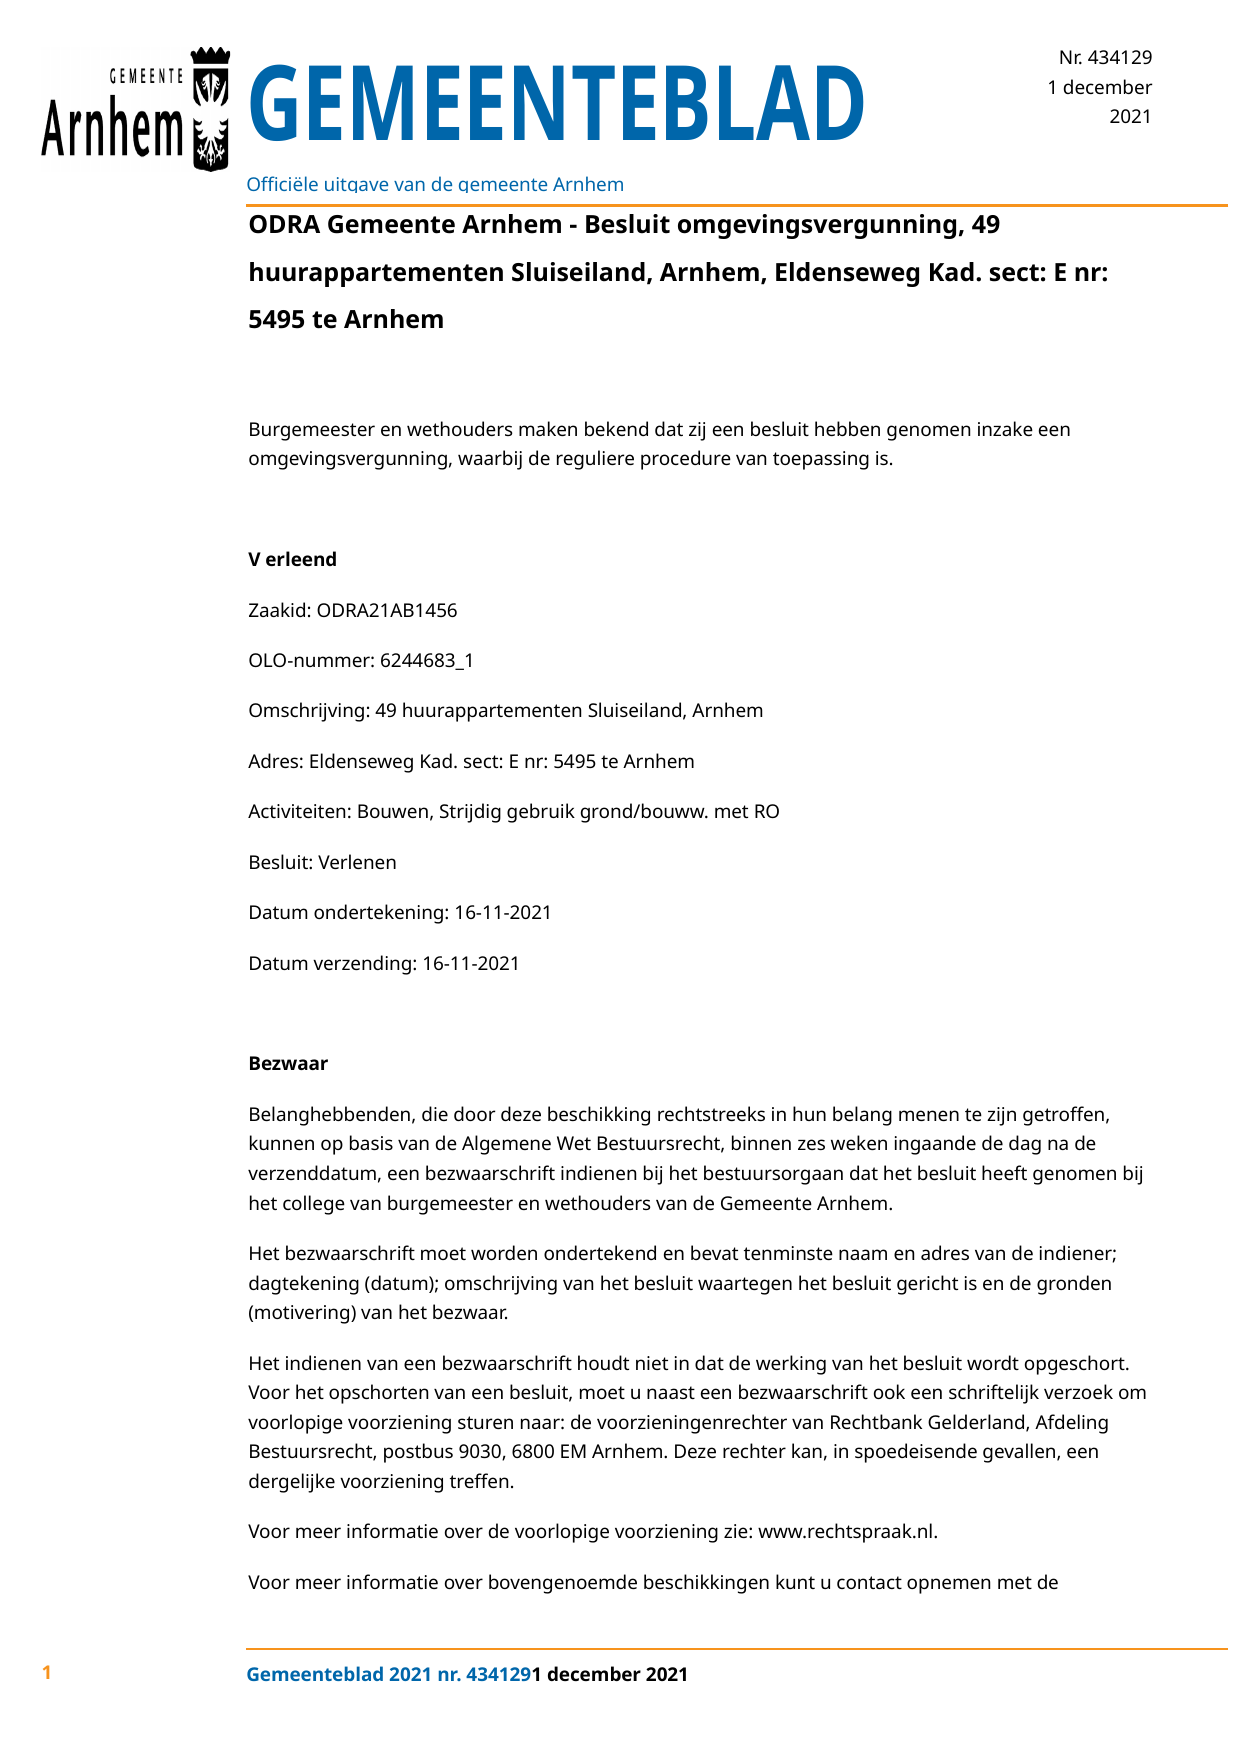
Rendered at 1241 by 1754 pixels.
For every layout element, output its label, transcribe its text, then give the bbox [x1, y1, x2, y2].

text Datum verzending: 16-11-2021 [248, 950, 1152, 975]
text V erleend [248, 546, 1152, 572]
text Activiteiten: Bouwen, Strijdig gebruik grond/bouww. met RO [248, 798, 1152, 824]
text Voor meer informatie over bovengenoemde beschikkingen kunt u contact opnemen met de [248, 1569, 1152, 1594]
text Zaakid: ODRA21AB1456 [248, 597, 1152, 622]
text Het bezwaarschrift moet worden ondertekend en bevat tenminste naam en adres van de indiener; dagtekening (datum); omschrijving van het besluit waartegen het besluit gericht is en de gronden (motivering) van het bezwaar. [248, 1240, 1152, 1325]
text Datum ondertekening: 16-11-2021 [248, 899, 1152, 925]
text Omschrijving: 49 huurappartementen Sluiseiland, Arnhem [248, 698, 1152, 723]
text Adres: Eldenseweg Kad. sect: E nr: 5495 te Arnhem [248, 748, 1152, 774]
text Besluit: Verlenen [248, 849, 1152, 874]
text OLO-nummer: 6244683_1 [248, 647, 1152, 673]
text ODRA Gemeente Arnhem - Besluit omgevingsvergunning, 49 huurappartementen Sluiseiland, Arnhem, Eldenseweg Kad. sect: E nr: 5495 te Arnhem [248, 207, 1152, 336]
picture [41, 47, 231, 172]
text Bezwaar [248, 1051, 1152, 1076]
text Burgemeester en wethouders maken bekend dat zij een besluit hebben genomen inzake een omgevingsvergunning, waarbij de reguliere procedure van toepassing is. [248, 416, 1152, 471]
text Belanghebbenden, die door deze beschikking rechtstreeks in hun belang menen te zijn getroffen, kunnen op basis van de Algemene Wet Bestuursrecht, binnen zes weken ingaande de dag na de verzenddatum, een bezwaarschrift indienen bij het bestuursorgaan dat het besluit heeft genomen bij het college van burgemeester en wethouders van de Gemeente Arnhem. [248, 1101, 1152, 1215]
text Voor meer informatie over de voorlopige voorziening zie: www.rechtspraak.nl. [248, 1518, 1152, 1544]
text Het indienen van een bezwaarschrift houdt niet in dat de werking van het besluit wordt opgeschort. Voor het opschorten van een besluit, moet u naast een bezwaarschrift ook een schriftelijk verzoek om voorlopige voorziening sturen naar: de voorzieningenrechter van Rechtbank Gelderland, Afdeling Bestuursrecht, postbus 9030, 6800 EM Arnhem. Deze rechter kan, in spoedeisende gevallen, een dergelijke voorziening treffen. [248, 1350, 1152, 1494]
